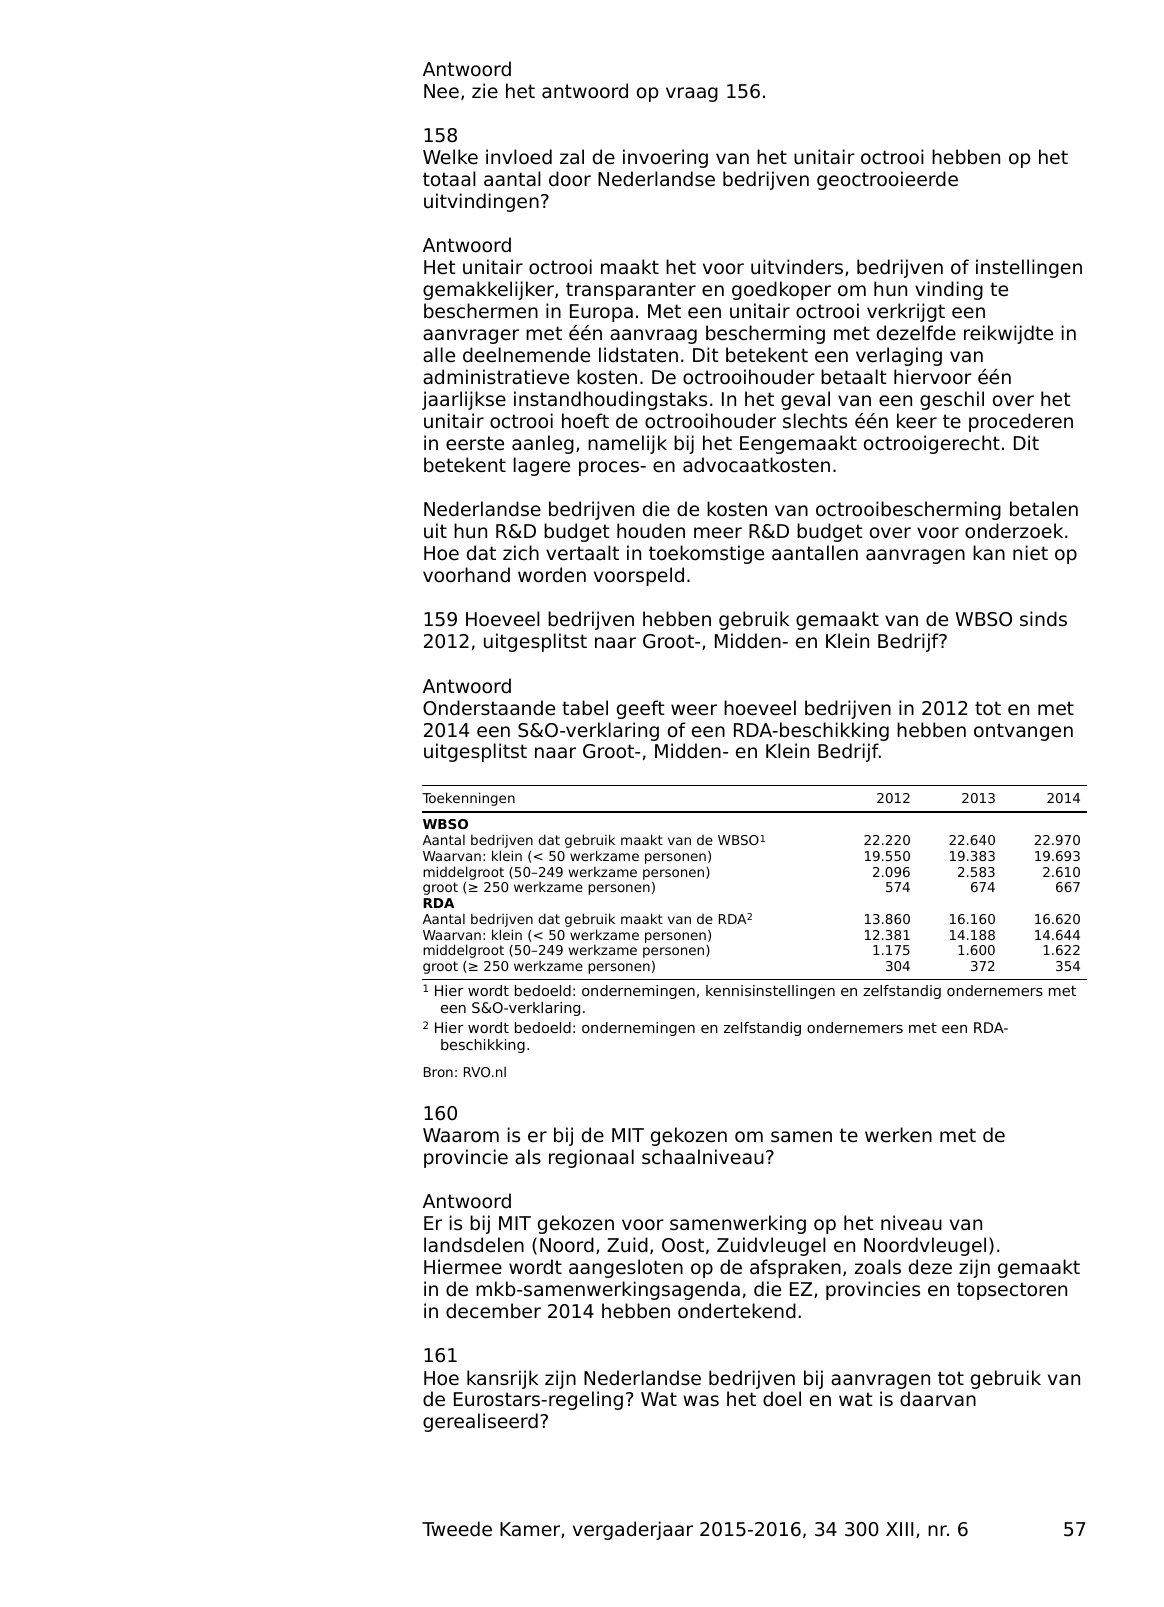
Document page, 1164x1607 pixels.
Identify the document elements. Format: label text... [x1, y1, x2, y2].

table_header 2013 [916, 786, 1001, 811]
table_cell 16.620 [1001, 912, 1087, 927]
text Waarom is er bij de MIT gekozen om samen te werken met de provincie als regionaal schaalniveau? [422, 1125, 1087, 1169]
table_cell [828, 896, 916, 912]
table_cell WBSO [422, 813, 828, 833]
table_cell 14.644 [1001, 927, 1087, 943]
text Er is bij MIT gekozen voor samenwerking op het niveau van landsdelen (Noord, Zuid, Oost, Zuidvleugel en Noordvleugel). Hiermee wordt aangesloten op de afspraken, zoals deze zijn gemaakt in de mkb-samenwerkingsagenda, die EZ, provincies en topsectoren in december 2014 hebben ondertekend. [422, 1213, 1087, 1323]
table_cell 574 [828, 880, 916, 896]
table_cell [1001, 896, 1087, 912]
table_cell 16.160 [916, 912, 1001, 927]
table_cell [916, 813, 1001, 833]
table_cell Aantal bedrijven dat gebruik maakt van de WBSO1 [422, 833, 828, 849]
text 159 Hoeveel bedrijven hebben gebruik gemaakt van de WBSO sinds 2012, uitgesplitst naar Groot-, Midden- en Klein Bedrijf? [422, 609, 1087, 653]
table_cell 22.970 [1001, 833, 1087, 849]
table_cell 19.550 [828, 849, 916, 864]
text 160 [422, 1103, 1087, 1125]
text Nee, zie het antwoord op vraag 156. [422, 81, 1087, 103]
text Antwoord [422, 59, 1087, 81]
table_cell 667 [1001, 880, 1087, 896]
table_cell middelgroot (50–249 werkzame personen) [422, 943, 828, 959]
table_header Toekenningen [422, 786, 828, 811]
table_cell Waarvan: klein (< 50 werkzame personen) [422, 927, 828, 943]
table_cell Waarvan: klein (< 50 werkzame personen) [422, 849, 828, 864]
table_cell 372 [916, 959, 1001, 979]
table_cell 13.860 [828, 912, 916, 927]
table_cell 14.188 [916, 927, 1001, 943]
table_cell 2.096 [828, 864, 916, 880]
table_cell 1.175 [828, 943, 916, 959]
table_header 2014 [1001, 786, 1087, 811]
table_cell 1.622 [1001, 943, 1087, 959]
text Antwoord [422, 676, 1087, 697]
text Antwoord [422, 235, 1087, 257]
table_cell [916, 896, 1001, 912]
table_cell groot (≥ 250 werkzame personen) [422, 880, 828, 896]
table_cell 354 [1001, 959, 1087, 979]
text 161 [422, 1345, 1087, 1367]
table_cell 12.381 [828, 927, 916, 943]
table_cell 19.383 [916, 849, 1001, 864]
table_cell groot (≥ 250 werkzame personen) [422, 959, 828, 979]
table_cell Aantal bedrijven dat gebruik maakt van de RDA2 [422, 912, 828, 927]
table_cell 674 [916, 880, 1001, 896]
table_cell middelgroot (50–249 werkzame personen) [422, 864, 828, 880]
text 158 [422, 125, 1087, 147]
table_header 2012 [828, 786, 916, 811]
table_cell 304 [828, 959, 916, 979]
table_cell 1.600 [916, 943, 1001, 959]
table_cell [1001, 813, 1087, 833]
text Welke invloed zal de invoering van het unitair octrooi hebben op het totaal aantal door Nederlandse bedrijven geoctrooieerde uitvindingen? [422, 147, 1087, 213]
text Het unitair octrooi maakt het voor uitvinders, bedrijven of instellingen gemakkelijker, transparanter en goedkoper om hun vinding te beschermen in Europa. Met een unitair octrooi verkrijgt een aanvrager met één aanvraag bescherming met dezelfde reikwijdte in alle deelnemende lidstaten. Dit betekent een verlaging van administratieve kosten. De octrooihouder betaalt hiervoor één jaarlijkse instandhoudingstaks. In het geval van een geschil over het unitair octrooi hoeft de octrooihouder slechts één keer te procederen in eerste aanleg, namelijk bij het Eengemaakt octrooigerecht. Dit betekent lagere proces- en advocaatkosten. [422, 257, 1087, 477]
table_cell 22.640 [916, 833, 1001, 849]
table_cell 2.610 [1001, 864, 1087, 880]
table_cell 2.583 [916, 864, 1001, 880]
text Nederlandse bedrijven die de kosten van octrooibescherming betalen uit hun R&D budget houden meer R&D budget over voor onderzoek. Hoe dat zich vertaalt in toekomstige aantallen aanvragen kan niet op voorhand worden voorspeld. [422, 499, 1087, 587]
text Antwoord [422, 1191, 1087, 1213]
text Hoe kansrijk zijn Nederlandse bedrijven bij aanvragen tot gebruik van de Eurostars-regeling? Wat was het doel en wat is daarvan gerealiseerd? [422, 1367, 1087, 1433]
table_cell 22.220 [828, 833, 916, 849]
table_cell 1 Hier wordt bedoeld: ondernemingen, kennisinstellingen en zelfstandig ondernemers met een S&O-verklaring. 2 Hier wordt bedoeld: ondernemingen en zelfstandig ondernemers met een RDA-beschikking. Bron: RVO.nl [422, 980, 1087, 1081]
table_cell 19.693 [1001, 849, 1087, 864]
table_cell RDA [422, 896, 828, 912]
text Onderstaande tabel geeft weer hoeveel bedrijven in 2012 tot en met 2014 een S&O-verklaring of een RDA-beschikking hebben ontvangen uitgesplitst naar Groot-, Midden- en Klein Bedrijf. [422, 697, 1087, 763]
table_cell [828, 813, 916, 833]
